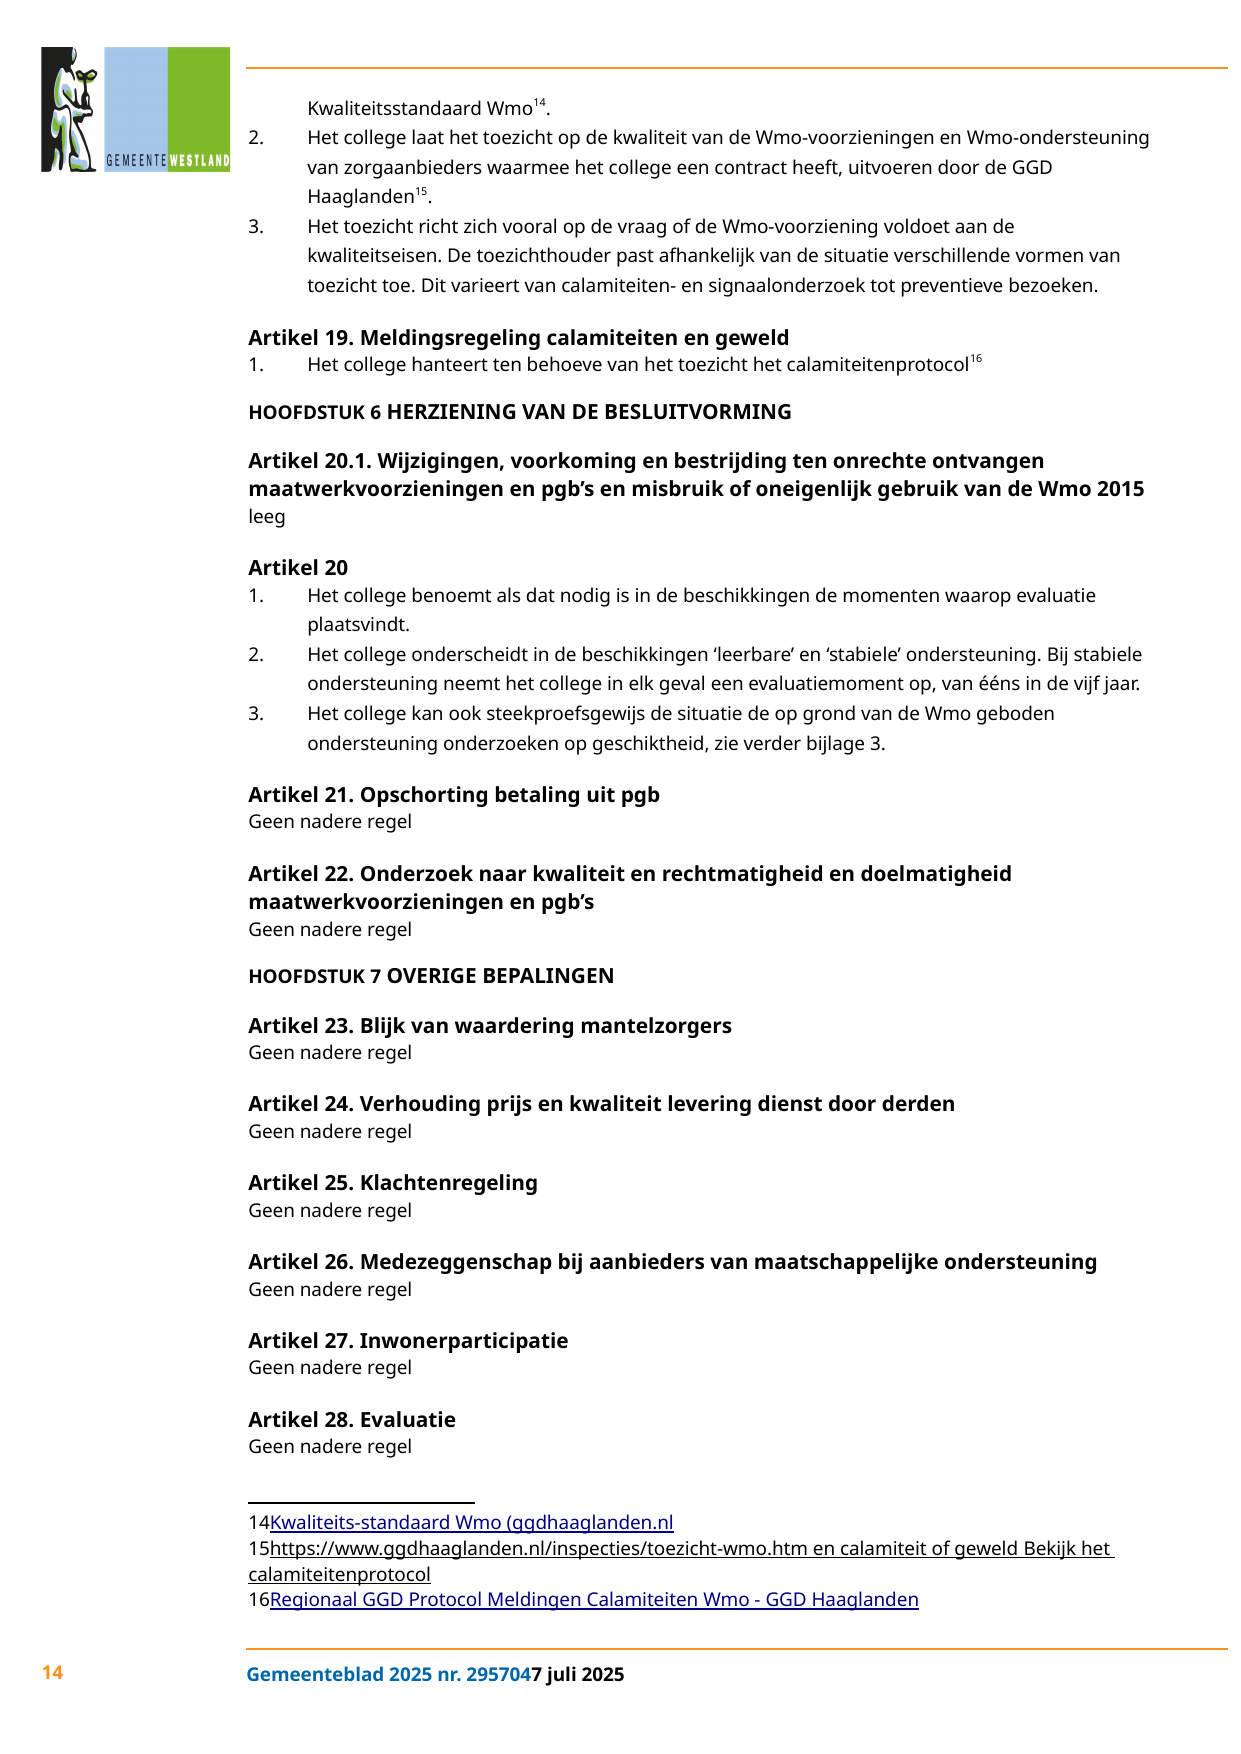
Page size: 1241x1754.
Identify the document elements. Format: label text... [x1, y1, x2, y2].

list Regionaal GGD Protocol Meldingen Calamiteiten Wmo - GGD Haaglanden [248, 1586, 1152, 1612]
text Geen nadere regel [248, 1118, 1152, 1144]
text Artikel 23. Blijk van waardering mantelzorgers [248, 1011, 1152, 1039]
list Het toezicht richt zich vooral op de vraag of de Wmo-voorziening voldoet aan de kwaliteitseisen. De toezichthouder past afhankelijk van de situatie verschillende vormen van toezicht toe. Dit varieert van calamiteiten- en signaalonderzoek tot preventieve bezoeken. [248, 213, 1152, 298]
text HOOFDSTUK 6 HERZIENING VAN DE BESLUITVORMING [248, 397, 1152, 425]
text Geen nadere regel [248, 1354, 1152, 1380]
text leeg [248, 503, 1152, 529]
list Het college onderscheidt in de beschikkingen ‘leerbare’ en ‘stabiele’ ondersteuning. Bij stabiele ondersteuning neemt het college in elk geval een evaluatiemoment op, van ééns in de vijf jaar. [248, 641, 1152, 696]
text Geen nadere regel [248, 808, 1152, 834]
text Artikel 24. Verhouding prijs en kwaliteit levering dienst door derden [248, 1089, 1152, 1118]
text Geen nadere regel [248, 1276, 1152, 1301]
text Artikel 21. Opschorting betaling uit pgb [248, 780, 1152, 808]
list Kwaliteits-standaard Wmo (ggdhaaglanden.nl [248, 1509, 1152, 1535]
list https://www.ggdhaaglanden.nl/inspecties/toezicht-wmo.htm en calamiteit of geweld Bekijk het calamiteitenprotocol [248, 1535, 1152, 1586]
list Het college kan ook steekproefsgewijs de situatie de op grond van de Wmo geboden ondersteuning onderzoeken op geschiktheid, zie verder bijlage 3. [248, 700, 1152, 755]
text Artikel 26. Medezeggenschap bij aanbieders van maatschappelijke ondersteuning [248, 1247, 1152, 1276]
text Artikel 25. Klachtenregeling [248, 1168, 1152, 1197]
text Artikel 19. Meldingsregeling calamiteiten en geweld [248, 323, 1152, 351]
list Het college hanteert ten behoeve van het toezicht het calamiteitenprotocol [248, 351, 1152, 377]
text Artikel 20 [248, 553, 1152, 582]
text Artikel 27. Inwonerparticipatie [248, 1326, 1152, 1354]
text Artikel 20.1. Wijzigingen, voorkoming en bestrijding ten onrechte ontvangen maatwerkvoorzieningen en pgb’s en misbruik of oneigenlijk gebruik van de Wmo 2015 [248, 446, 1152, 503]
text Geen nadere regel [248, 1197, 1152, 1223]
text Geen nadere regel [248, 916, 1152, 942]
text HOOFDSTUK 7 OVERIGE BEPALINGEN [248, 961, 1152, 990]
list Kwaliteitsstandaard Wmo. [248, 95, 1152, 121]
list Het college laat het toezicht op de kwaliteit van de Wmo-voorzieningen en Wmo-ondersteuning van zorgaanbieders waarmee het college een contract heeft, uitvoeren door de GGD Haaglanden. [248, 124, 1152, 209]
text Geen nadere regel [248, 1039, 1152, 1065]
picture [41, 47, 231, 172]
text Geen nadere regel [248, 1433, 1152, 1459]
text Artikel 28. Evaluatie [248, 1405, 1152, 1433]
list Het college benoemt als dat nodig is in de beschikkingen de momenten waarop evaluatie plaatsvindt. [248, 582, 1152, 637]
text Artikel 22. Onderzoek naar kwaliteit en rechtmatigheid en doelmatigheid maatwerkvoorzieningen en pgb’s [248, 859, 1152, 916]
